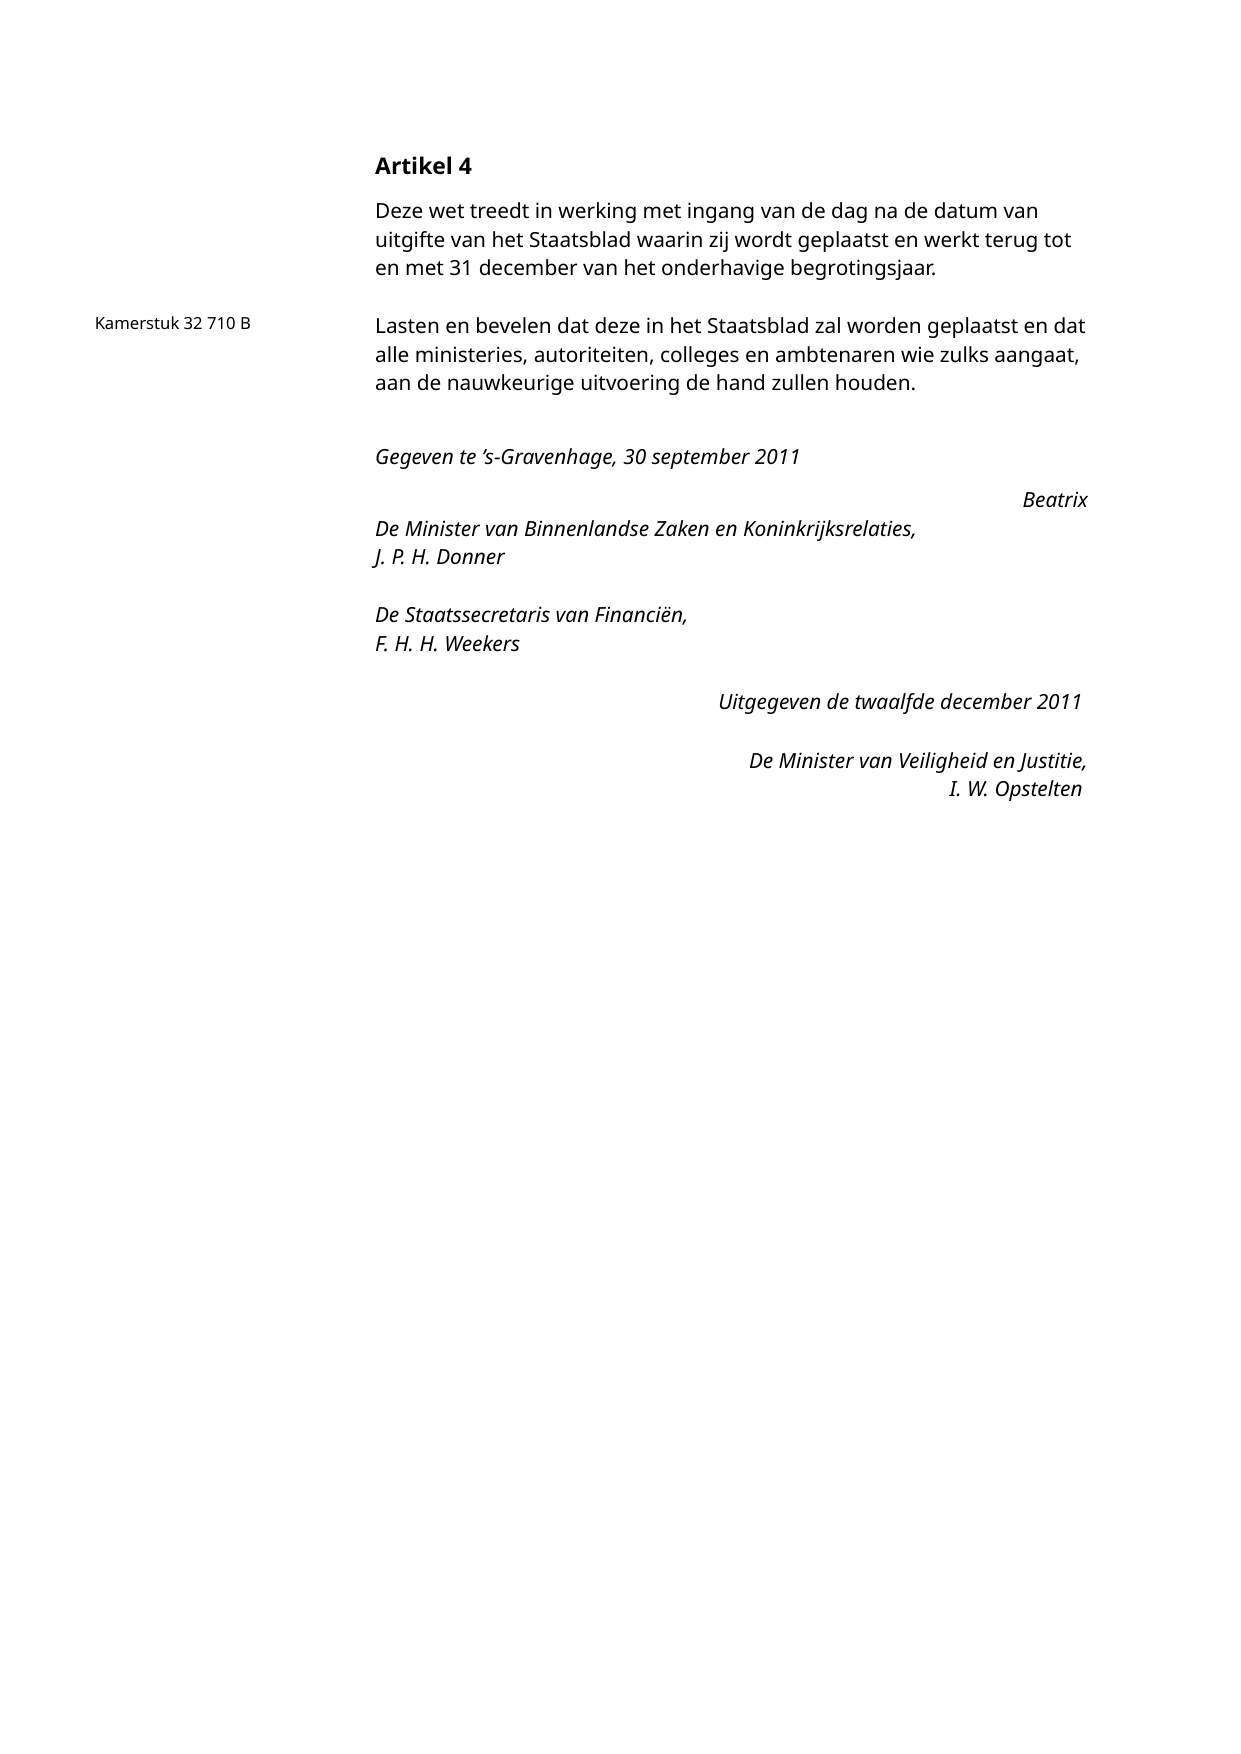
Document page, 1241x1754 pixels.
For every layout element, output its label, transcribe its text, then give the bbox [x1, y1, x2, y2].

text Gegeven te ’s-Gravenhage, 30 september 2011 [375, 442, 1090, 470]
text Deze wet treedt in werking met ingang van de dag na de datum van uitgifte van het Staatsblad waarin zij wordt geplaatst en werkt terug tot en met 31 december van het onderhavige begrotingsjaar. [375, 196, 1090, 282]
text De Minister van Binnenlandse Zaken en Koninkrijksrelaties, [375, 514, 1090, 542]
text De Minister van Veiligheid en Justitie, [375, 746, 1090, 774]
text Uitgegeven de twaalfde december 2011 [375, 687, 1090, 716]
text I. W. Opstelten [375, 774, 1090, 803]
text De Staatssecretaris van Financiën, [375, 601, 1090, 629]
text Kamerstuk 32 710 B [94, 312, 328, 334]
text F. H. H. Weekers [375, 629, 1090, 657]
text Beatrix [375, 485, 1090, 514]
subtitle Artikel 4 [375, 150, 1090, 181]
text J. P. H. Donner [375, 542, 1090, 571]
text Lasten en bevelen dat deze in het Staatsblad zal worden geplaatst en dat alle ministeries, autoriteiten, colleges en ambtenaren wie zulks aangaat, aan de nauwkeurige uitvoering de hand zullen houden. [375, 312, 1090, 397]
